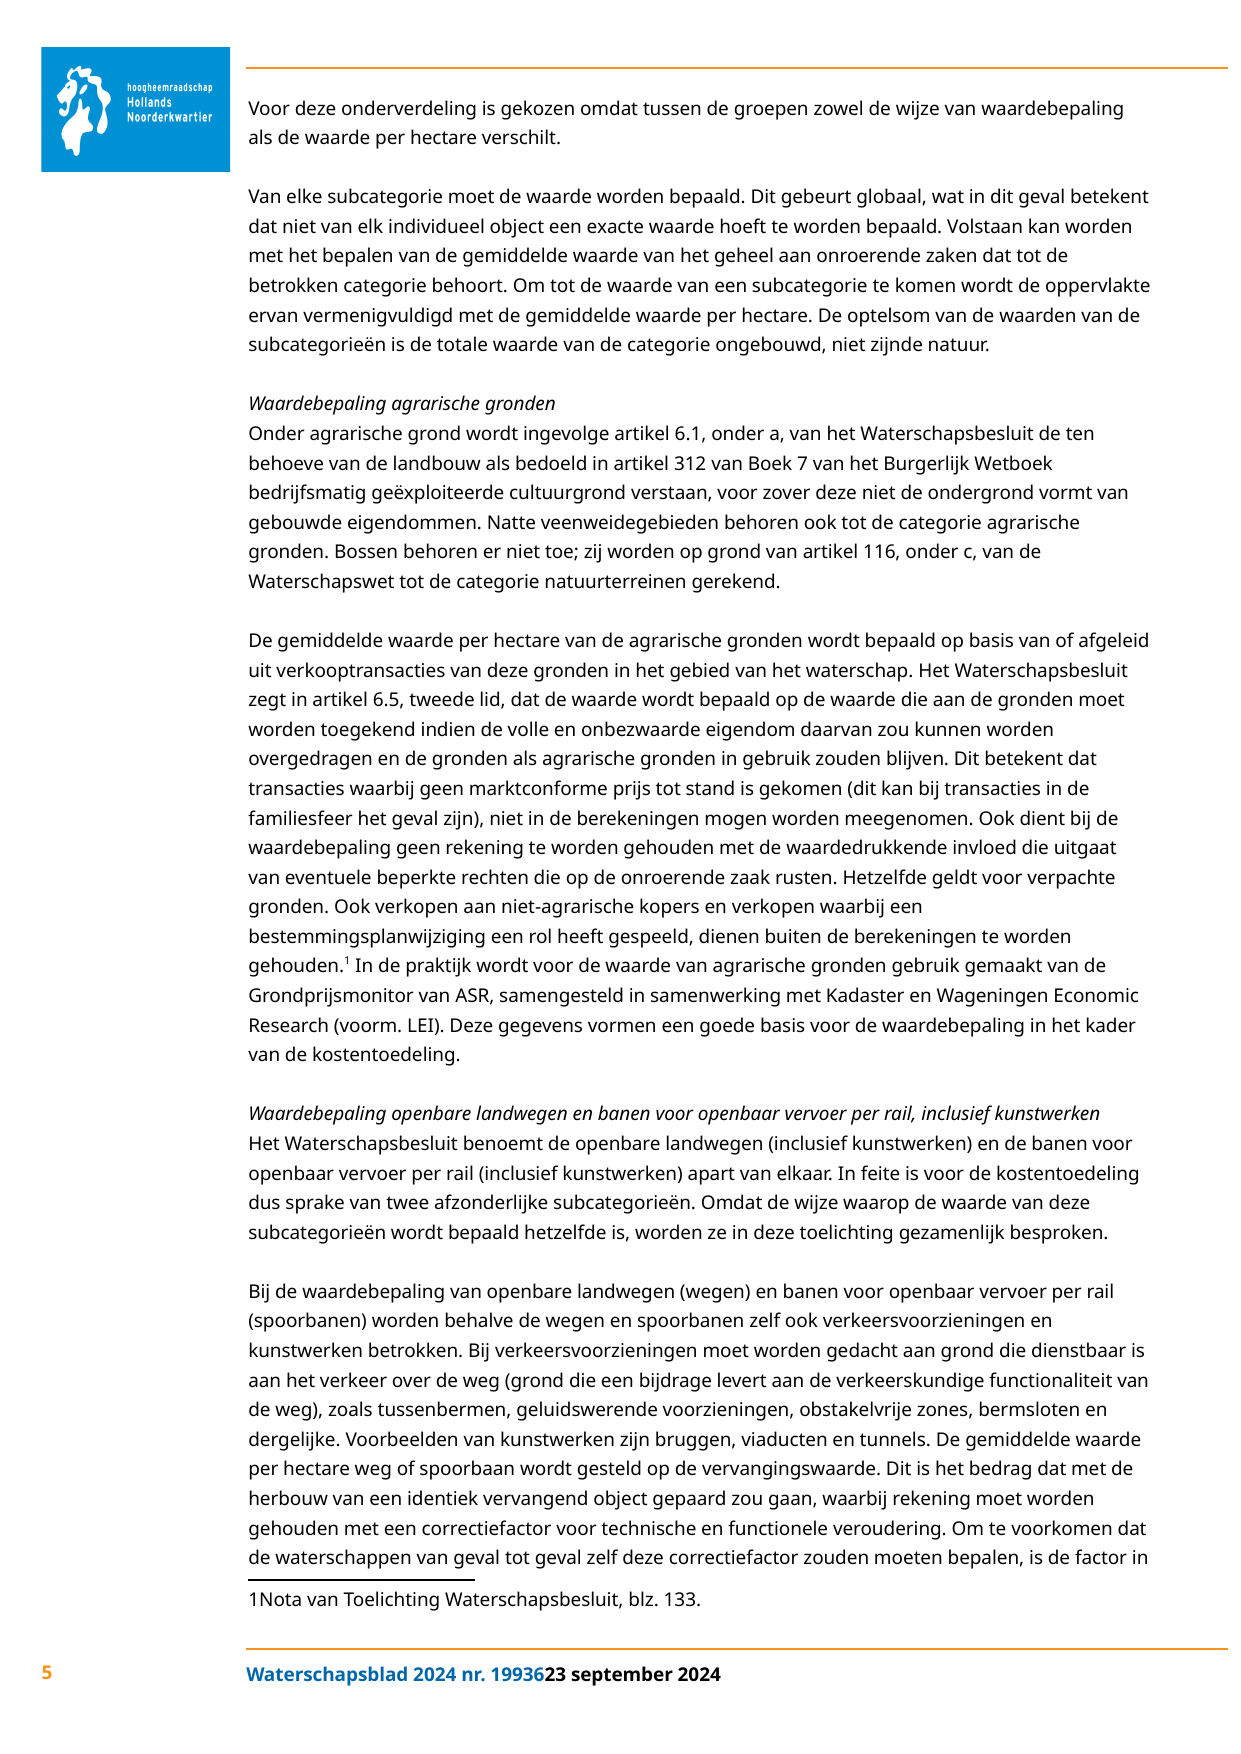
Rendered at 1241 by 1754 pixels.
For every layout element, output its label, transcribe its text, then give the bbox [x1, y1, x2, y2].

picture [80, 86, 87, 93]
text Bij de waardebepaling van openbare landwegen (wegen) en banen voor openbaar vervoer per rail (spoorbanen) worden behalve de wegen en spoorbanen zelf ook verkeersvoorzieningen en kunstwerken betrokken. Bij verkeersvoorzieningen moet worden gedacht aan grond die dienstbaar is aan het verkeer over de weg (grond die een bijdrage levert aan de verkeerskundige functionaliteit van de weg), zoals tussenbermen, geluidswerende voorzieningen, obstakelvrije zones, bermsloten en dergelijke. Voorbeelden van kunstwerken zijn bruggen, viaducten en tunnels. De gemiddelde waarde per hectare weg of spoorbaan wordt gesteld op de vervangingswaarde. Dit is het bedrag dat met de herbouw van een identiek vervangend object gepaard zou gaan, waarbij rekening moet worden gehouden met een correctiefactor voor technische en functionele veroudering. Om te voorkomen dat de waterschappen van geval tot geval zelf deze correctiefactor zouden moeten bepalen, is de factor in [248, 1278, 1152, 1570]
text Onder agrarische grond wordt ingevolge artikel 6.1, onder a, van het Waterschapsbesluit de ten behoeve van de landbouw als bedoeld in artikel 312 van Boek 7 van het Burgerlijk Wetboek bedrijfsmatig geëxploiteerde cultuurgrond verstaan, voor zover deze niet de ondergrond vormt van gebouwde eigendommen. Natte veenweidegebieden behoren ook tot de categorie agrarische gronden. Bossen behoren er niet toe; zij worden op grond van artikel 116, onder c, van de Waterschapswet tot de categorie natuurterreinen gerekend. [248, 420, 1152, 594]
text Waardebepaling openbare landwegen en banen voor openbaar vervoer per rail, inclusief kunstwerken [248, 1101, 1152, 1126]
picture [76, 67, 110, 133]
picture [58, 80, 77, 116]
text Het Waterschapsbesluit benoemt de openbare landwegen (inclusief kunstwerken) en de banen voor openbaar vervoer per rail (inclusief kunstwerken) apart van elkaar. In feite is voor de kostentoedeling dus sprake van twee afzonderlijke subcategorieën. Omdat de wijze waarop de waarde van deze subcategorieën wordt bepaald hetzelfde is, worden ze in deze toelichting gezamenlijk besproken. [248, 1130, 1152, 1245]
text Nota van Toelichting Waterschapsbesluit, blz. 133. [248, 1586, 1152, 1612]
text Voor deze onderverdeling is gekozen omdat tussen de groepen zowel de wijze van waardebepaling als de waarde per hectare verschilt. [248, 95, 1152, 150]
text Van elke subcategorie moet de waarde worden bepaald. Dit gebeurt globaal, wat in dit geval betekent dat niet van elk individueel object een exacte waarde hoeft te worden bepaald. Volstaan kan worden met het bepalen van de gemiddelde waarde van het geheel aan onroerende zaken dat tot de betrokken categorie behoort. Om tot de waarde van een subcategorie te komen wordt de oppervlakte ervan vermenigvuldigd met de gemiddelde waarde per hectare. De optelsom van de waarden van de subcategorieën is de totale waarde van de categorie ongebouwd, niet zijnde natuur. [248, 183, 1152, 357]
picture [68, 69, 73, 79]
text De gemiddelde waarde per hectare van de agrarische gronden wordt bepaald op basis van of afgeleid uit verkooptransacties van deze gronden in het gebied van het waterschap. Het Waterschapsbesluit zegt in artikel 6.5, tweede lid, dat de waarde wordt bepaald op de waarde die aan de gronden moet worden toegekend indien de volle en onbezwaarde eigendom daarvan zou kunnen worden overgedragen en de gronden als agrarische gronden in gebruik zouden blijven. Dit betekent dat transacties waarbij geen marktconforme prijs tot stand is gekomen (dit kan bij transacties in de familiesfeer het geval zijn), niet in de berekeningen mogen worden meegenomen. Ook dient bij de waardebepaling geen rekening te worden gehouden met de waardedrukkende invloed die uitgaat van eventuele beperkte rechten die op de onroerende zaak rusten. Hetzelfde geldt voor verpachte gronden. Ook verkopen aan niet-agrarische kopers en verkopen waarbij een bestemmingsplanwijziging een rol heeft gespeeld, dienen buiten de berekeningen te worden gehouden. In de praktijk wordt voor de waarde van agrarische gronden gebruik gemaakt van de Grondprijsmonitor van ASR, samengesteld in samenwerking met Kadaster en Wageningen Economic Research (voorm. LEI). Deze gegevens vormen een goede basis voor de waardebepaling in het kader van de kostentoedeling. [248, 627, 1152, 1067]
picture [62, 100, 92, 155]
picture [128, 98, 133, 106]
text Waardebepaling agrarische gronden [248, 391, 1152, 416]
picture [128, 113, 133, 121]
